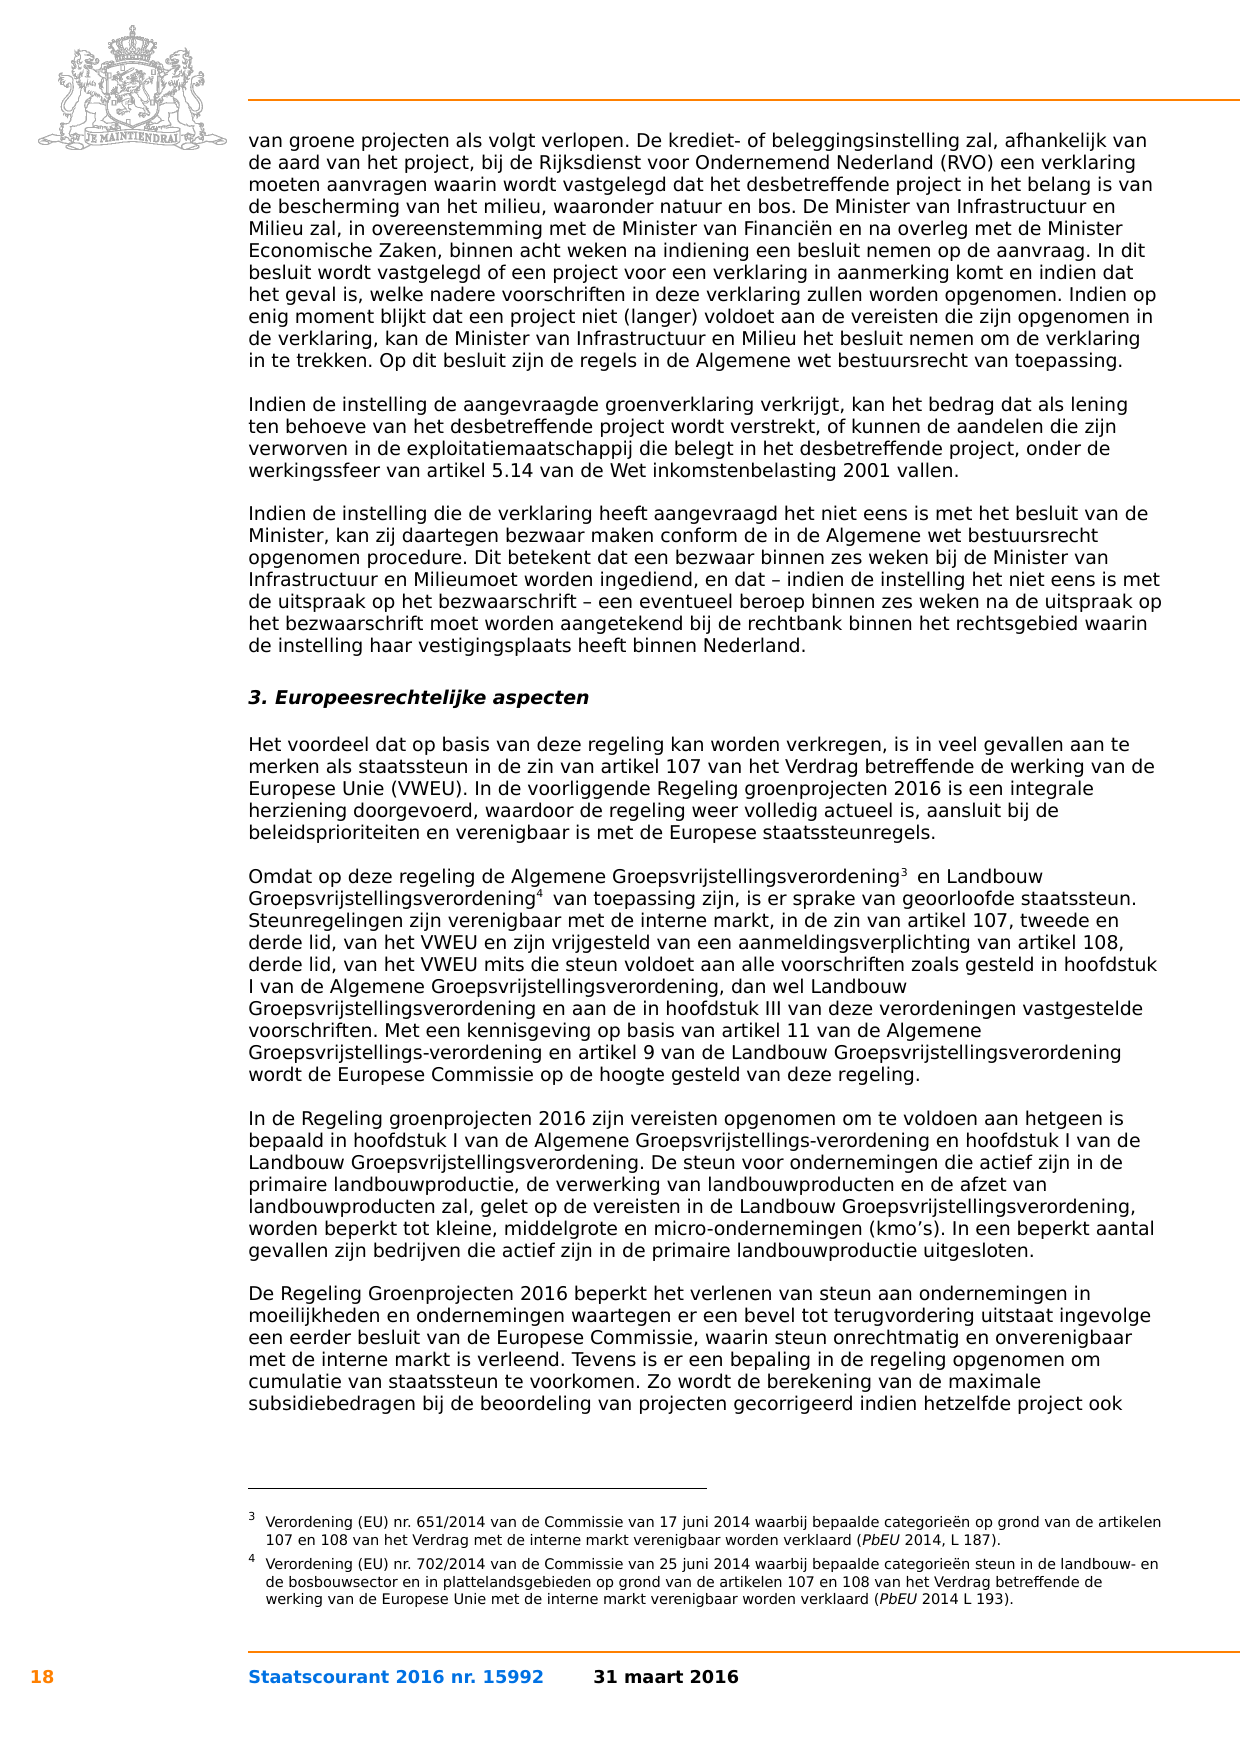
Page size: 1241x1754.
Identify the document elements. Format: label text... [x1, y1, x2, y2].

text Indien de instelling die de verklaring heeft aangevraagd het niet eens is met het besluit van de Minister, kan zij daartegen bezwaar maken conform de in de Algemene wet bestuursrecht opgenomen procedure. Dit betekent dat een bezwaar binnen zes weken bij de Minister van Infrastructuur en Milieumoet worden ingediend, en dat – indien de instelling het niet eens is met de uitspraak op het bezwaarschrift – een eventueel beroep binnen zes weken na de uitspraak op het bezwaarschrift moet worden aangetekend bij de rechtbank binnen het rechtsgebied waarin de instelling haar vestigingsplaats heeft binnen Nederland. [248, 503, 1163, 657]
text Het voordeel dat op basis van deze regeling kan worden verkregen, is in veel gevallen aan te merken als staatssteun in de zin van artikel 107 van het Verdrag betreffende de werking van de Europese Unie (VWEU). In de voorliggende Regeling groenprojecten 2016 is een integrale herziening doorgevoerd, waardoor de regeling weer volledig actueel is, aansluit bij de beleidsprioriteiten en verenigbaar is met de Europese staatssteunregels. [248, 734, 1163, 844]
picture [38, 25, 227, 150]
text De Regeling Groenprojecten 2016 beperkt het verlenen van steun aan ondernemingen in moeilijkheden en ondernemingen waartegen er een bevel tot terugvordering uitstaat ingevolge een eerder besluit van de Europese Commissie, waarin steun onrechtmatig en onverenigbaar met de interne markt is verleend. Tevens is er een bepaling in de regeling opgenomen om cumulatie van staatssteun te voorkomen. Zo wordt de berekening van de maximale subsidiebedragen bij de beoordeling van projecten gecorrigeerd indien hetzelfde project ook [248, 1283, 1163, 1415]
text van groene projecten als volgt verlopen. De krediet- of beleggingsinstelling zal, afhankelijk van de aard van het project, bij de Rijksdienst voor Ondernemend Nederland (RVO) een verklaring moeten aanvragen waarin wordt vastgelegd dat het desbetreffende project in het belang is van de bescherming van het milieu, waaronder natuur en bos. De Minister van Infrastructuur en Milieu zal, in overeenstemming met de Minister van Financiën en na overleg met de Minister Economische Zaken, binnen acht weken na indiening een besluit nemen op de aanvraag. In dit besluit wordt vastgelegd of een project voor een verklaring in aanmerking komt en indien dat het geval is, welke nadere voorschriften in deze verklaring zullen worden opgenomen. Indien op enig moment blijkt dat een project niet (langer) voldoet aan de vereisten die zijn opgenomen in de verklaring, kan de Minister van Infrastructuur en Milieu het besluit nemen om de verklaring in te trekken. Op dit besluit zijn de regels in de Algemene wet bestuursrecht van toepassing. [248, 130, 1163, 372]
text Indien de instelling de aangevraagde groenverklaring verkrijgt, kan het bedrag dat als lening ten behoeve van het desbetreffende project wordt verstrekt, of kunnen de aandelen die zijn verworven in de exploitatiemaatschappij die belegt in het desbetreffende project, onder de werkingssfeer van artikel 5.14 van de Wet inkomstenbelasting 2001 vallen. [248, 393, 1163, 481]
subtitle 3. Europeesrechtelijke aspecten [248, 687, 1163, 709]
text In de Regeling groenprojecten 2016 zijn vereisten opgenomen om te voldoen aan hetgeen is bepaald in hoofdstuk I van de Algemene Groepsvrijstellings-verordening en hoofdstuk I van de Landbouw Groepsvrijstellingsverordening. De steun voor ondernemingen die actief zijn in de primaire landbouwproductie, de verwerking van landbouwproducten en de afzet van landbouwproducten zal, gelet op de vereisten in de Landbouw Groepsvrijstellingsverordening, worden beperkt tot kleine, middelgrote en micro-ondernemingen (kmo’s). In een beperkt aantal gevallen zijn bedrijven die actief zijn in de primaire landbouwproductie uitgesloten. [248, 1108, 1163, 1261]
text Omdat op deze regeling de Algemene Groepsvrijstellingsverordening en Landbouw Groepsvrijstellingsverordening van toepassing zijn, is er sprake van geoorloofde staatssteun. Steunregelingen zijn verenigbaar met de interne markt, in de zin van artikel 107, tweede en derde lid, van het VWEU en zijn vrijgesteld van een aanmeldingsverplichting van artikel 108, derde lid, van het VWEU mits die steun voldoet aan alle voorschriften zoals gesteld in hoofdstuk I van de Algemene Groepsvrijstellingsverordening, dan wel Landbouw Groepsvrijstellingsverordening en aan de in hoofdstuk III van deze verordeningen vastgestelde voorschriften. Met een kennisgeving op basis van artikel 11 van de Algemene Groepsvrijstellings-verordening en artikel 9 van de Landbouw Groepsvrijstellingsverordening wordt de Europese Commissie op de hoogte gesteld van deze regeling. [248, 866, 1163, 1086]
text Verordening (EU) nr. 651/2014 van de Commissie van 17 juni 2014 waarbij bepaalde categorieën op grond van de artikelen 107 en 108 van het Verdrag met de interne markt verenigbaar worden verklaard (PbEU 2014, L 187). [248, 1510, 1163, 1549]
text Verordening (EU) nr. 702/2014 van de Commissie van 25 juni 2014 waarbij bepaalde categorieën steun in de landbouw- en de bosbouwsector en in plattelandsgebieden op grond van de artikelen 107 en 108 van het Verdrag betreffende de werking van de Europese Unie met de interne markt verenigbaar worden verklaard (PbEU 2014 L 193). [248, 1552, 1163, 1608]
